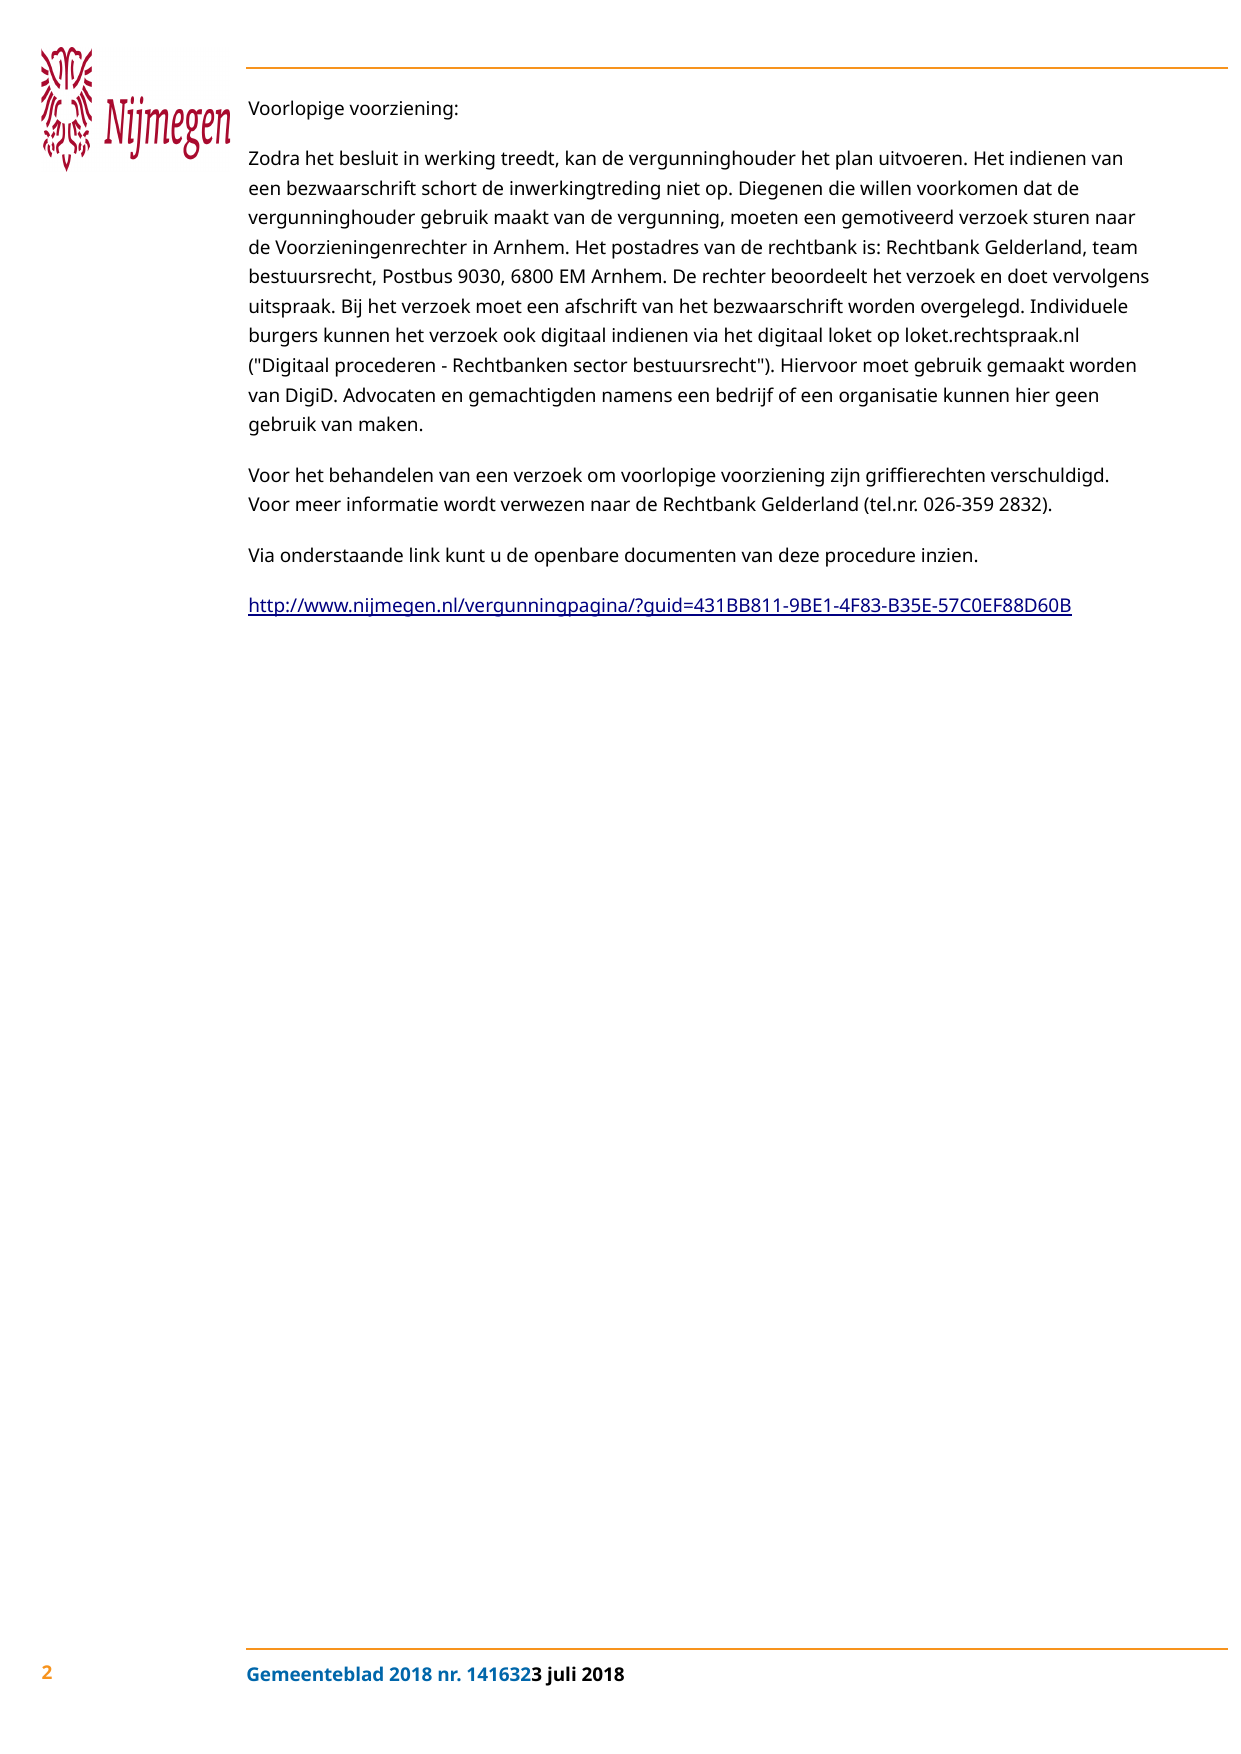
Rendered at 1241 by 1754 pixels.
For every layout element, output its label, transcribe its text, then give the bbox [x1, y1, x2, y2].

text http://www.nijmegen.nl/vergunningpagina/?guid=431BB811-9BE1-4F83-B35E-57C0EF88D60B [248, 592, 1152, 618]
text Voorlopige voorziening: [248, 95, 1152, 121]
text Via onderstaande link kunt u de openbare documenten van deze procedure inzien. [248, 542, 1152, 568]
picture [41, 47, 231, 172]
text Zodra het besluit in werking treedt, kan de vergunninghouder het plan uitvoeren. Het indienen van een bezwaarschrift schort de inwerkingtreding niet op. Diegenen die willen voorkomen dat de vergunninghouder gebruik maakt van de vergunning, moeten een gemotiveerd verzoek sturen naar de Voorzieningenrechter in Arnhem. Het postadres van de rechtbank is: Rechtbank Gelderland, team bestuursrecht, Postbus 9030, 6800 EM Arnhem. De rechter beoordeelt het verzoek en doet vervolgens uitspraak. Bij het verzoek moet een afschrift van het bezwaarschrift worden overgelegd. Individuele burgers kunnen het verzoek ook digitaal indienen via het digitaal loket op loket.rechtspraak.nl ("Digitaal procederen - Rechtbanken sector bestuursrecht"). Hiervoor moet gebruik gemaakt worden van DigiD. Advocaten en gemachtigden namens een bedrijf of een organisatie kunnen hier geen gebruik van maken. [248, 145, 1152, 437]
text Voor het behandelen van een verzoek om voorlopige voorziening zijn griffierechten verschuldigd. Voor meer informatie wordt verwezen naar de Rechtbank Gelderland (tel.nr. 026-359 2832). [248, 462, 1152, 517]
